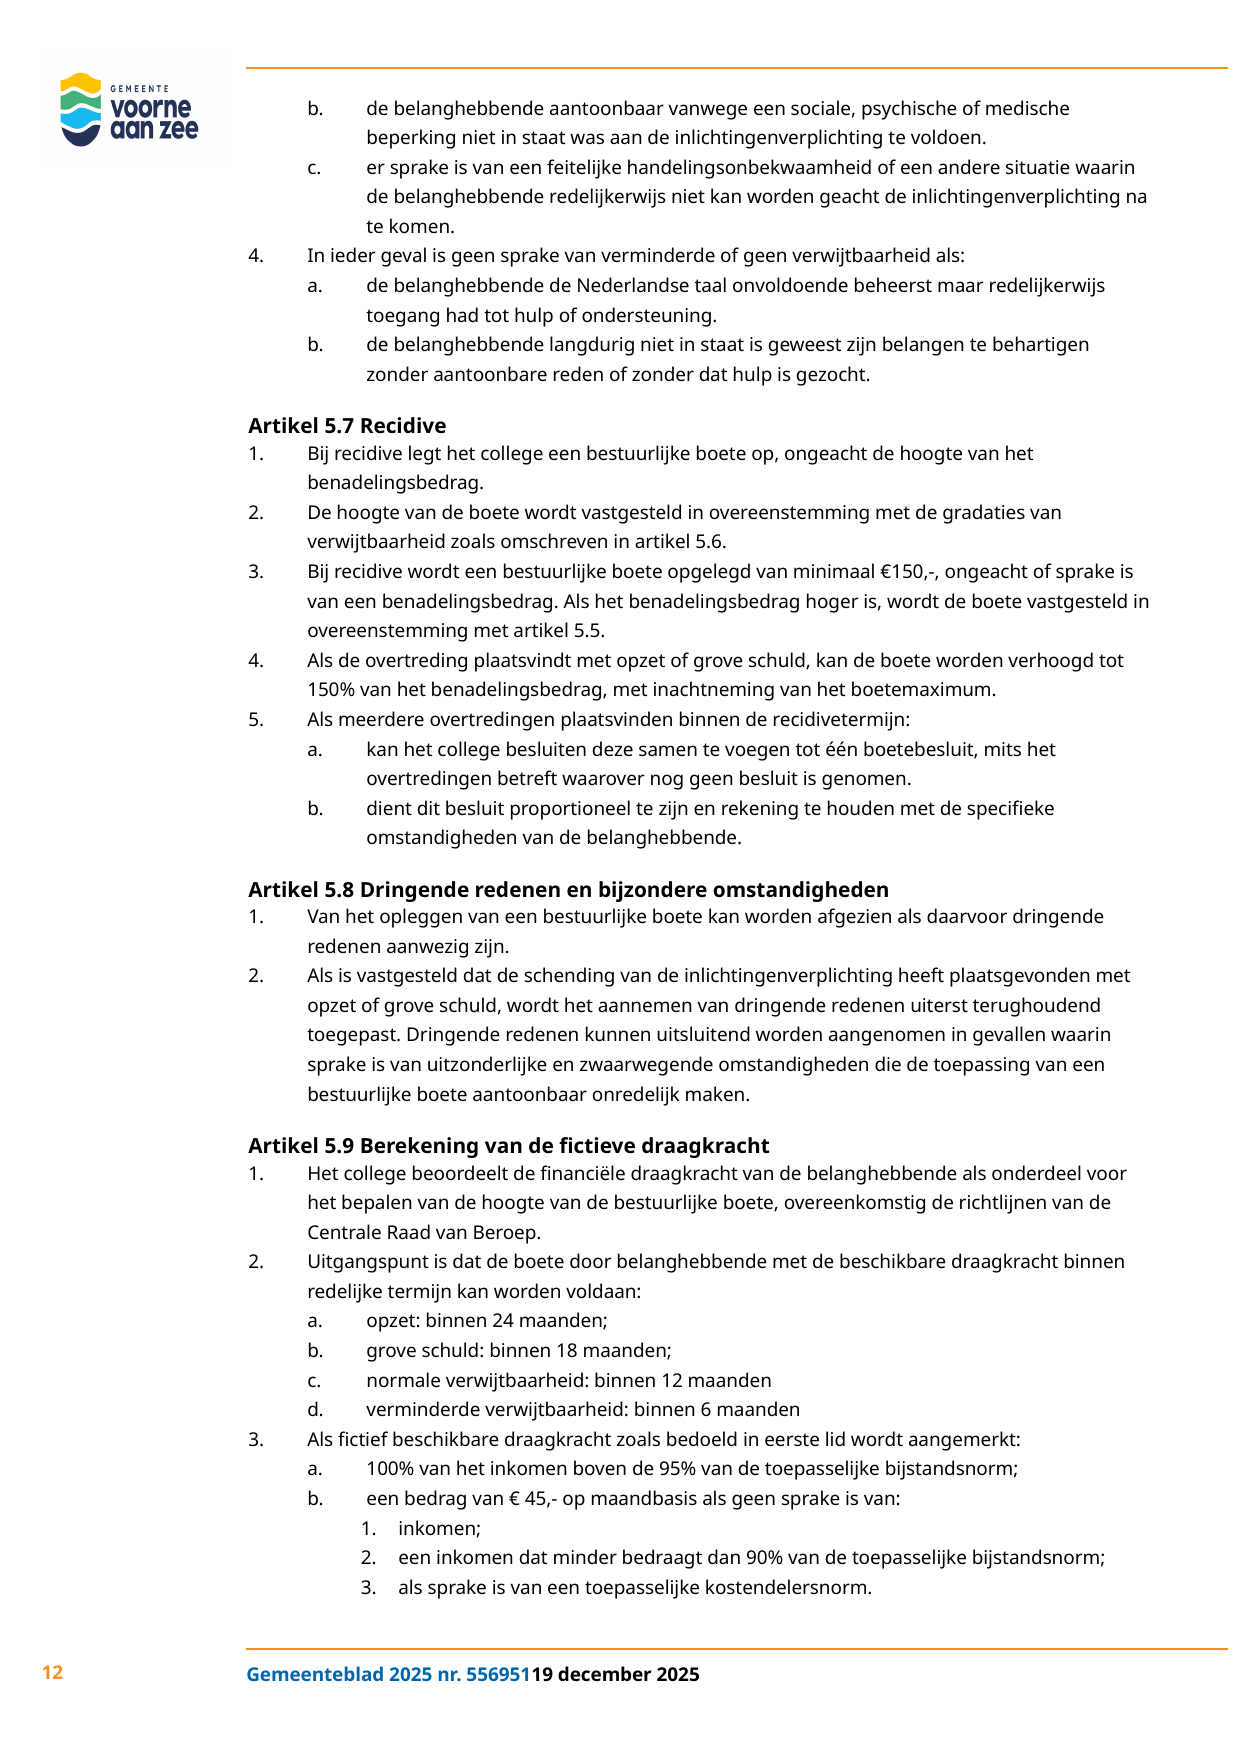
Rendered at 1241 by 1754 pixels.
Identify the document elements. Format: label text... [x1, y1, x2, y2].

picture [41, 47, 231, 172]
list Als fictief beschikbare draagkracht zoals bedoeld in eerste lid wordt aangemerkt: [248, 1426, 1152, 1452]
list de belanghebbende de Nederlandse taal onvoldoende beheerst maar redelijkerwijs toegang had tot hulp of ondersteuning. [307, 272, 1152, 328]
list kan het college besluiten deze samen te voegen tot één boetebesluit, mits het overtredingen betreft waarover nog geen besluit is genomen. [307, 736, 1152, 791]
list Bij recidive legt het college een bestuurlijke boete op, ongeacht de hoogte van het benadelingsbedrag. [248, 440, 1152, 495]
list Als is vastgesteld dat de schending van de inlichtingenverplichting heeft plaatsgevonden met opzet of grove schuld, wordt het aannemen van dringende redenen uiterst terughoudend toegepast. Dringende redenen kunnen uitsluitend worden aangenomen in gevallen waarin sprake is van uitzonderlijke en zwaarwegende omstandigheden die de toepassing van een bestuurlijke boete aantoonbaar onredelijk maken. [248, 962, 1152, 1107]
list dient dit besluit proportioneel te zijn en rekening te houden met de specifieke omstandigheden van de belanghebbende. [307, 795, 1152, 850]
list Als de overtreding plaatsvindt met opzet of grove schuld, kan de boete worden verhoogd tot 150% van het benadelingsbedrag, met inachtneming van het boetemaximum. [248, 647, 1152, 702]
text Artikel 5.7 Recidive [248, 411, 1152, 440]
list De hoogte van de boete wordt vastgesteld in overeenstemming met de gradaties van verwijtbaarheid zoals omschreven in artikel 5.6. [248, 499, 1152, 554]
list Het college beoordeelt de financiële draagkracht van de belanghebbende als onderdeel voor het bepalen van de hoogte van de bestuurlijke boete, overeenkomstig de richtlijnen van de Centrale Raad van Beroep. [248, 1160, 1152, 1244]
list inkomen; [361, 1515, 1152, 1540]
list Bij recidive wordt een bestuurlijke boete opgelegd van minimaal €150,-, ongeacht of sprake is van een benadelingsbedrag. Als het benadelingsbedrag hoger is, wordt de boete vastgesteld in overeenstemming met artikel 5.5. [248, 558, 1152, 643]
list als sprake is van een toepasselijke kostendelersnorm. [361, 1574, 1152, 1599]
text Artikel 5.8 Dringende redenen en bijzondere omstandigheden [248, 875, 1152, 903]
list Uitgangspunt is dat de boete door belanghebbende met de beschikbare draagkracht binnen redelijke termijn kan worden voldaan: [248, 1248, 1152, 1304]
list verminderde verwijtbaarheid: binnen 6 maanden [307, 1396, 1152, 1422]
list 100% van het inkomen boven de 95% van de toepasselijke bijstandsnorm; [307, 1456, 1152, 1481]
list Van het opleggen van een bestuurlijke boete kan worden afgezien als daarvoor dringende redenen aanwezig zijn. [248, 903, 1152, 959]
list een bedrag van € 45,- op maandbasis als geen sprake is van: [307, 1485, 1152, 1511]
list In ieder geval is geen sprake van verminderde of geen verwijtbaarheid als: [248, 243, 1152, 268]
list er sprake is van een feitelijke handelingsonbekwaamheid of een andere situatie waarin de belanghebbende redelijkerwijs niet kan worden geacht de inlichtingenverplichting na te komen. [307, 154, 1152, 239]
list Als meerdere overtredingen plaatsvinden binnen de recidivetermijn: [248, 706, 1152, 732]
list een inkomen dat minder bedraagt dan 90% van de toepasselijke bijstandsnorm; [361, 1544, 1152, 1570]
list de belanghebbende langdurig niet in staat is geweest zijn belangen te behartigen zonder aantoonbare reden of zonder dat hulp is gezocht. [307, 331, 1152, 387]
list grove schuld: binnen 18 maanden; [307, 1337, 1152, 1363]
list opzet: binnen 24 maanden; [307, 1308, 1152, 1333]
text Artikel 5.9 Berekening van de fictieve draagkracht [248, 1131, 1152, 1160]
list normale verwijtbaarheid: binnen 12 maanden [307, 1367, 1152, 1392]
list de belanghebbende aantoonbaar vanwege een sociale, psychische of medische beperking niet in staat was aan de inlichtingenverplichting te voldoen. [307, 95, 1152, 150]
